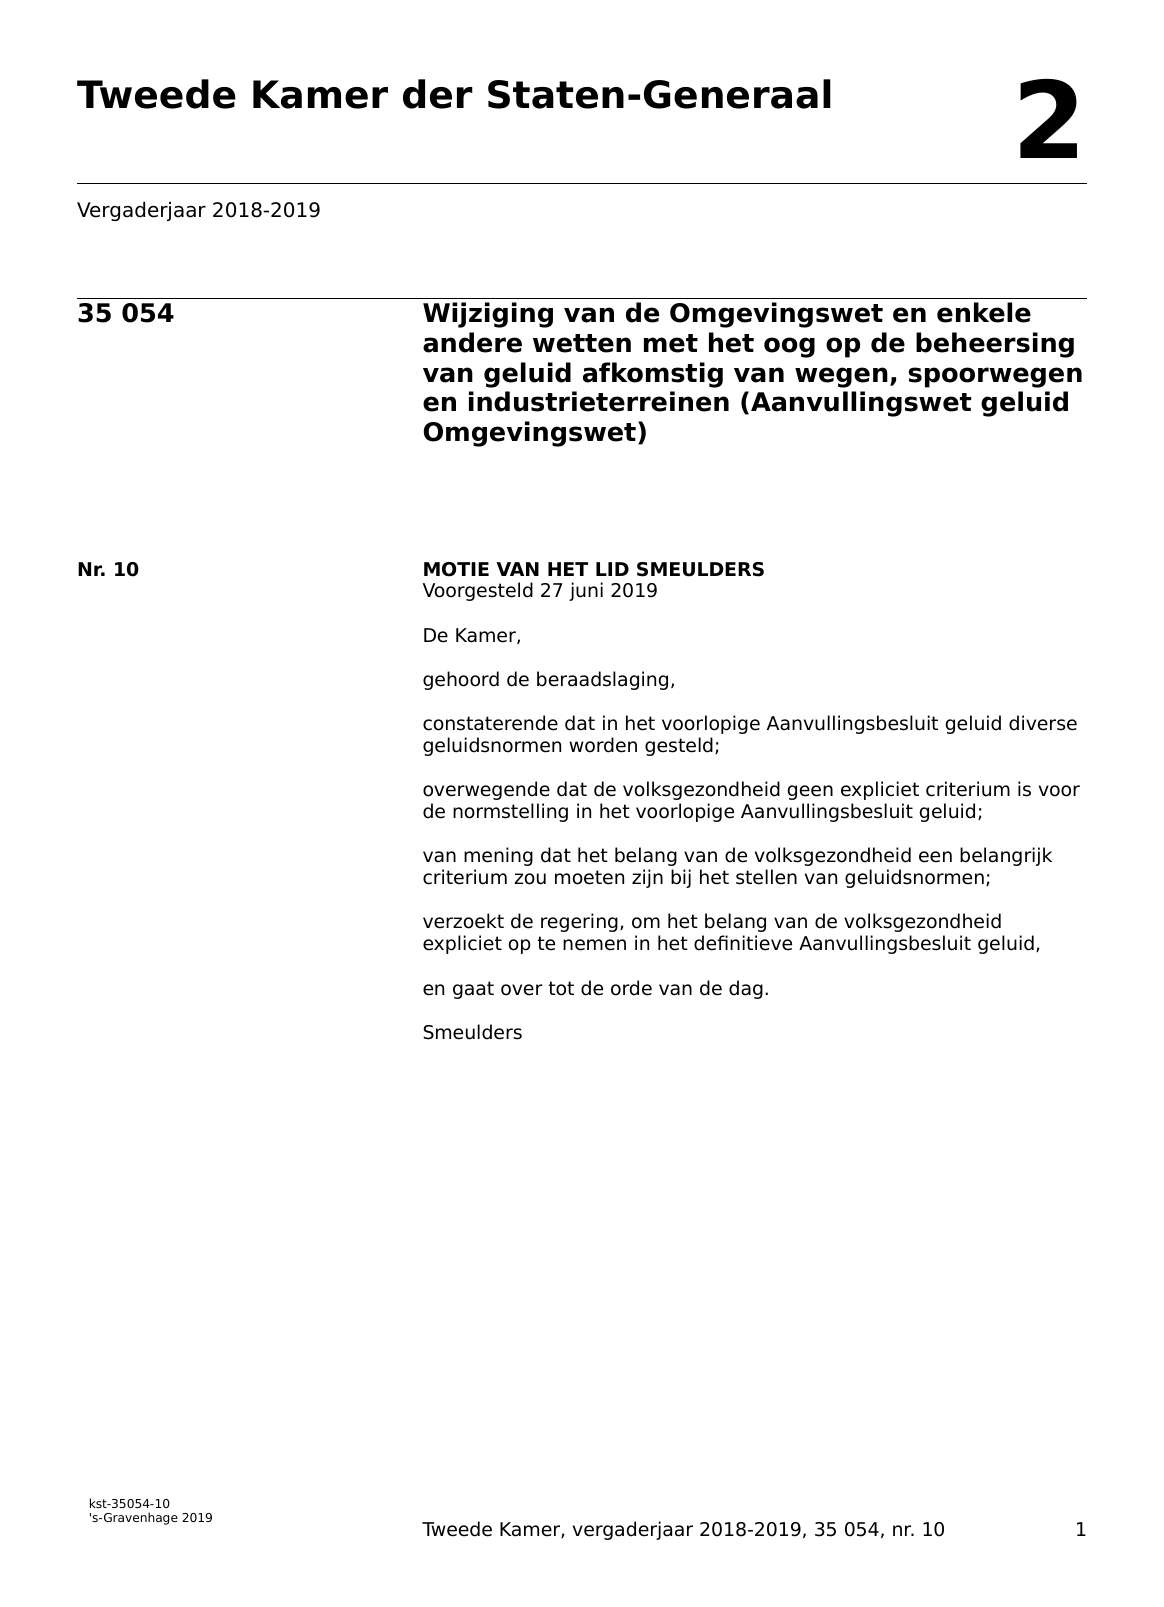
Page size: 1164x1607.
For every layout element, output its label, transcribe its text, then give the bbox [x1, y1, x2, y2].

text constaterende dat in het voorlopige Aanvullingsbesluit geluid diverse geluidsnormen worden gesteld; [422, 713, 1087, 757]
text en gaat over tot de orde van de dag. [422, 977, 1087, 999]
text kst-35054-10 [88, 1497, 323, 1511]
table_cell Vergaderjaar 2018-2019 [77, 184, 1087, 298]
subtitle Nr. 10 MOTIE VAN HET LID SMEULDERS [77, 558, 1087, 580]
text overwegende dat de volksgezondheid geen expliciet criterium is voor de normstelling in het voorlopige Aanvullingsbesluit geluid; [422, 779, 1087, 823]
text van mening dat het belang van de volksgezondheid een belangrijk criterium zou moeten zijn bij het stellen van geluidsnormen; [422, 845, 1087, 889]
text Smeulders [422, 1022, 1087, 1044]
subtitle 35 054 Wijziging van de Omgevingswet en enkele andere wetten met het oog op de beheersing van geluid afkomstig van wegen, spoorwegen en industrieterreinen (Aanvullingswet geluid Omgevingswet) [77, 299, 1087, 447]
text Voorgesteld 27 juni 2019 [422, 580, 1087, 602]
table_header Tweede Kamer der Staten-Generaal [77, 59, 886, 183]
table_header 2 [886, 59, 1087, 183]
text gehoord de beraadslaging, [422, 669, 1087, 691]
text De Kamer, [422, 624, 1087, 647]
text 's-Gravenhage 2019 [88, 1511, 323, 1525]
text verzoekt de regering, om het belang van de volksgezondheid expliciet op te nemen in het definitieve Aanvullingsbesluit geluid, [422, 911, 1087, 955]
